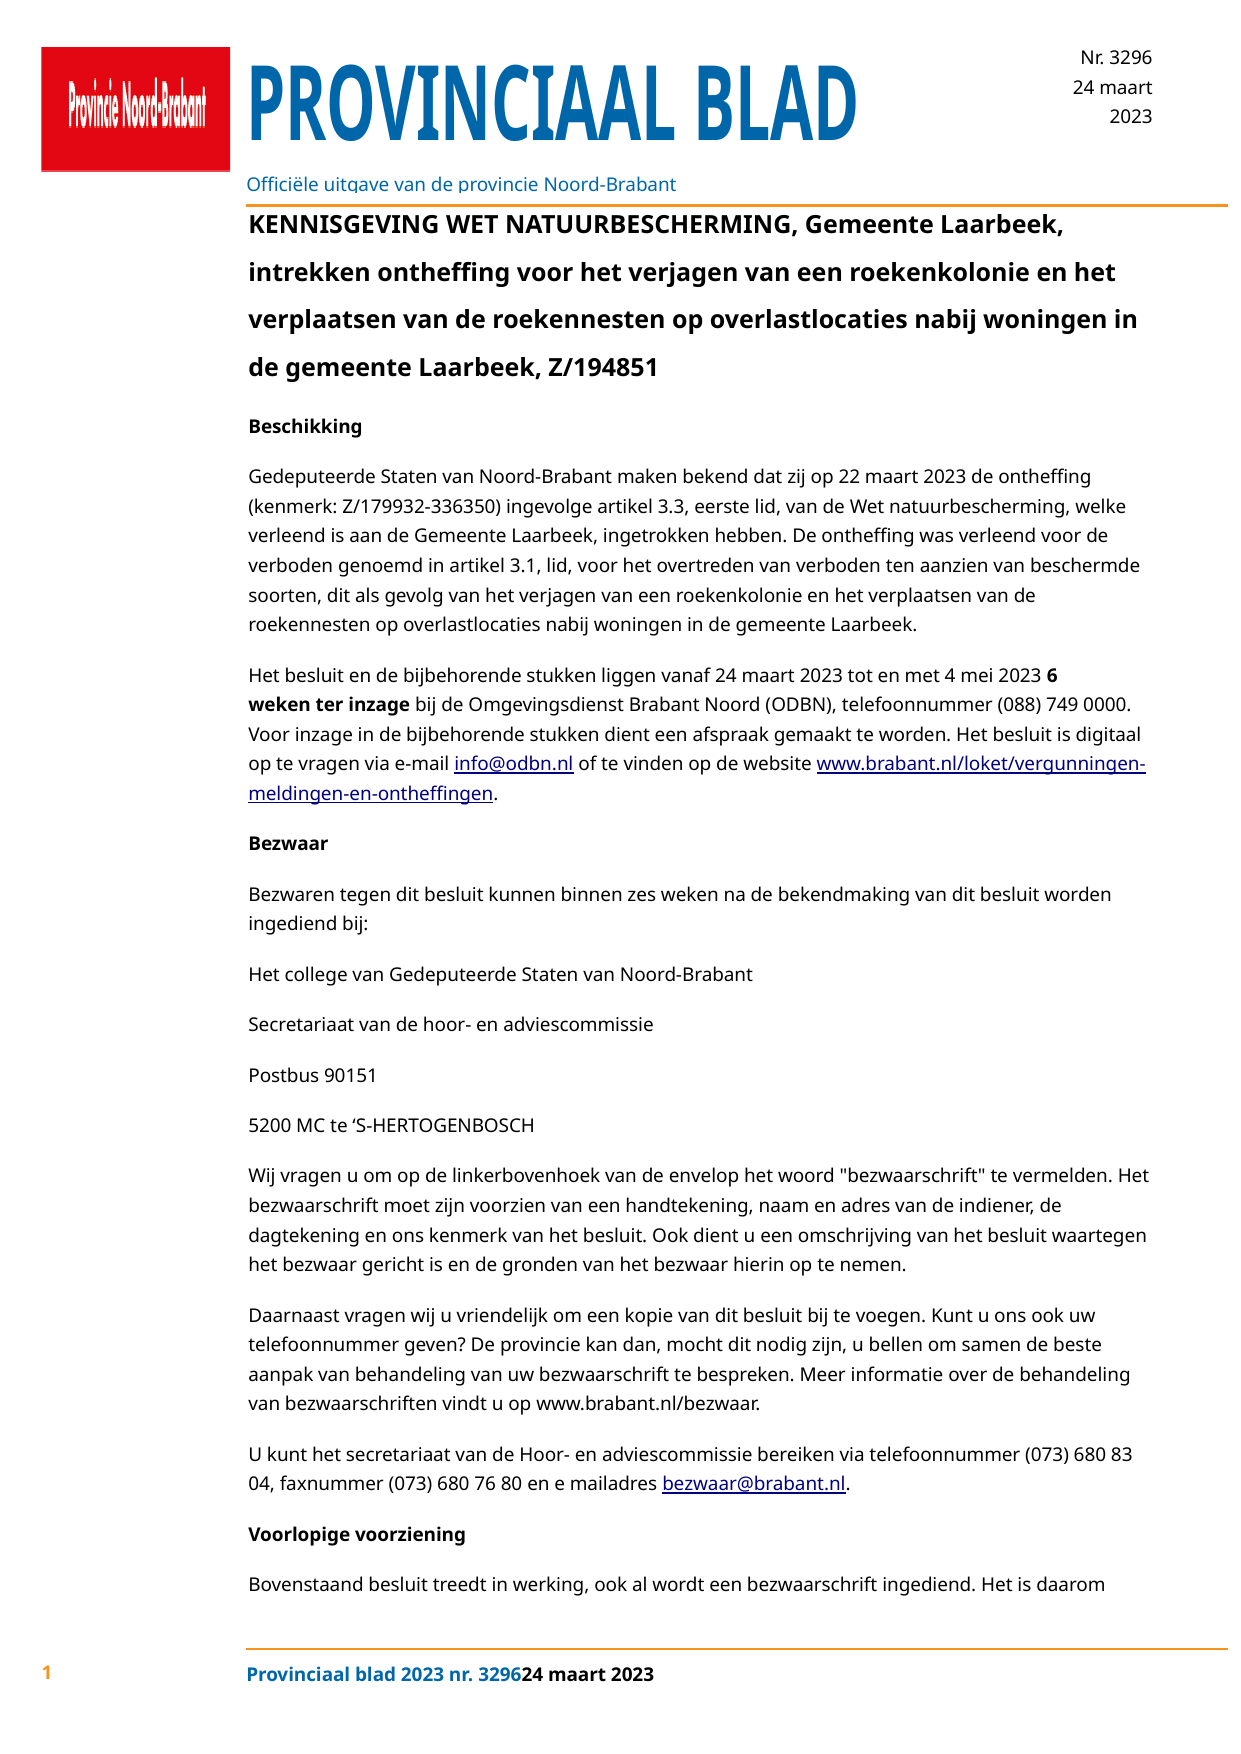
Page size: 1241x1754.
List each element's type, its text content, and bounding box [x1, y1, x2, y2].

text Beschikking [248, 413, 1152, 439]
text Het besluit en de bijbehorende stukken liggen vanaf 24 maart 2023 tot en met 4 mei 2023 6 weken ter inzage bij de Omgevingsdienst Brabant Noord (ODBN), telefoonnummer (088) 749 0000. Voor inzage in de bijbehorende stukken dient een afspraak gemaakt te worden. Het besluit is digitaal op te vragen via e-mail info@odbn.nl of te vinden op de website www.brabant.nl/loket/vergunningen-meldingen-en-ontheffingen. [248, 662, 1152, 806]
picture [41, 47, 231, 172]
text Wij vragen u om op de linkerbovenhoek van de envelop het woord "bezwaarschrift" te vermelden. Het bezwaarschrift moet zijn voorzien van een handtekening, naam en adres van de indiener, de dagtekening en ons kenmerk van het besluit. Ook dient u een omschrijving van het besluit waartegen het bezwaar gericht is en de gronden van het bezwaar hierin op te nemen. [248, 1163, 1152, 1277]
text Bezwaren tegen dit besluit kunnen binnen zes weken na de bekendmaking van dit besluit worden ingediend bij: [248, 881, 1152, 936]
text Voorlopige voorziening [248, 1521, 1152, 1547]
text Gedeputeerde Staten van Noord-Brabant maken bekend dat zij op 22 maart 2023 de ontheffing (kenmerk: Z/179932-336350) ingevolge artikel 3.3, eerste lid, van de Wet natuurbescherming, welke verleend is aan de Gemeente Laarbeek, ingetrokken hebben. De ontheffing was verleend voor de verboden genoemd in artikel 3.1, lid, voor het overtreden van verboden ten aanzien van beschermde soorten, dit als gevolg van het verjagen van een roekenkolonie en het verplaatsen van de roekennesten op overlastlocaties nabij woningen in de gemeente Laarbeek. [248, 463, 1152, 637]
text 5200 MC te ‘S‑HERTOGENBOSCH [248, 1112, 1152, 1138]
text U kunt het secretariaat van de Hoor- en adviescommissie bereiken via telefoonnummer (073) 680 83 04, faxnummer (073) 680 76 80 en e mailadres bezwaar@brabant.nl. [248, 1441, 1152, 1496]
text Het college van Gedeputeerde Staten van Noord-Brabant [248, 961, 1152, 987]
text Bezwaar [248, 831, 1152, 856]
text Postbus 90151 [248, 1062, 1152, 1088]
text KENNISGEVING WET NATUURBESCHERMING, Gemeente Laarbeek, intrekken ontheffing voor het verjagen van een roekenkolonie en het verplaatsen van de roekennesten op overlastlocaties nabij woningen in de gemeente Laarbeek, Z/194851 [248, 207, 1152, 384]
text Bovenstaand besluit treedt in werking, ook al wordt een bezwaarschrift ingediend. Het is daarom [248, 1571, 1152, 1597]
text Secretariaat van de hoor- en adviescommissie [248, 1011, 1152, 1037]
text Daarnaast vragen wij u vriendelijk om een kopie van dit besluit bij te voegen. Kunt u ons ook uw telefoonnummer geven? De provincie kan dan, mocht dit nodig zijn, u bellen om samen de beste aanpak van behandeling van uw bezwaarschrift te bespreken. Meer informatie over de behandeling van bezwaarschriften vindt u op www.brabant.nl/bezwaar. [248, 1302, 1152, 1416]
